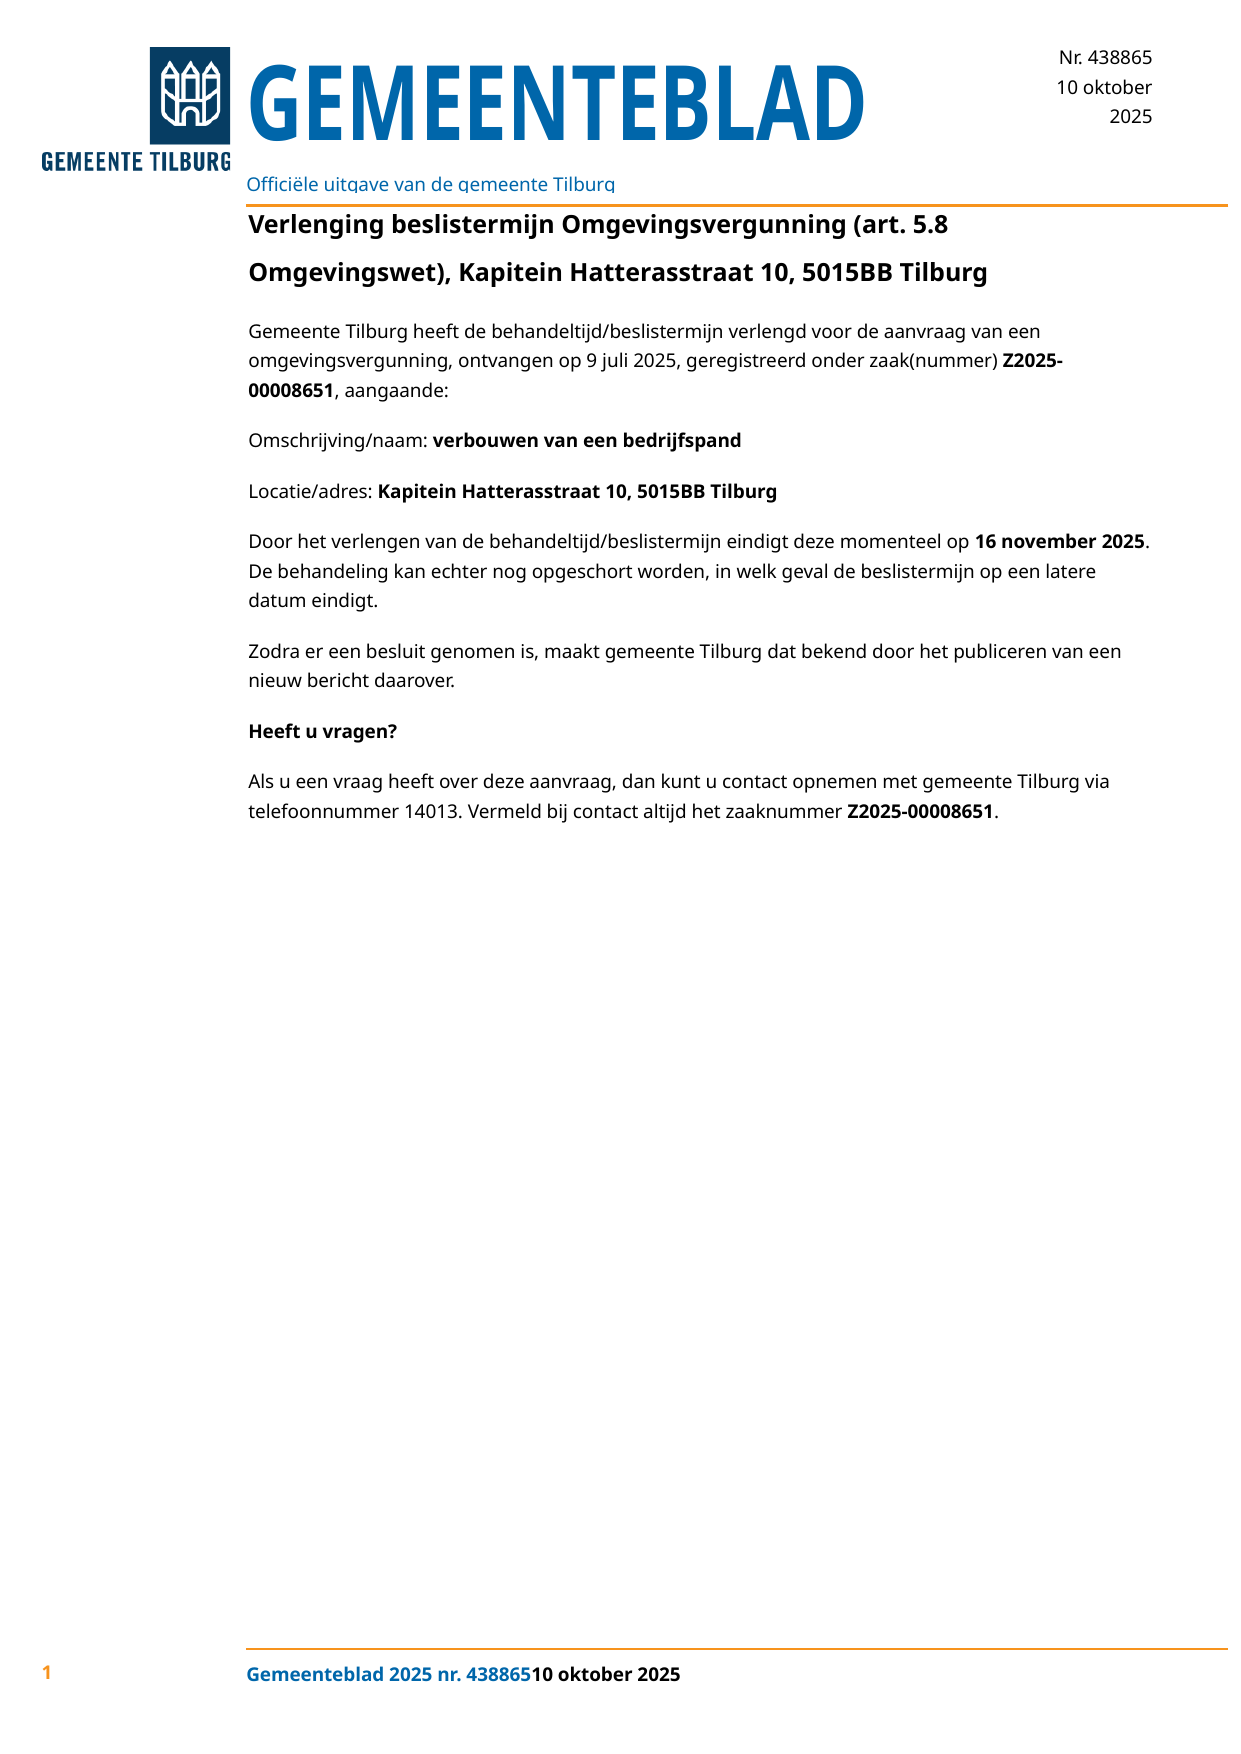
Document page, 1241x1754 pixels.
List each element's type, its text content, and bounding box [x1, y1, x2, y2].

text Door het verlengen van de behandeltijd/beslistermijn eindigt deze momenteel op 16 november 2025. De behandeling kan echter nog opgeschort worden, in welk geval de beslistermijn op een latere datum eindigt. [248, 528, 1152, 613]
text Heeft u vragen? [248, 718, 1152, 744]
text Als u een vraag heeft over deze aanvraag, dan kunt u contact opnemen met gemeente Tilburg via telefoonnummer 14013. Vermeld bij contact altijd het zaaknummer Z2025-00008651. [248, 768, 1152, 824]
text Verlenging beslistermijn Omgevingsvergunning (art. 5.8 Omgevingswet), Kapitein Hatterasstraat 10, 5015BB Tilburg [248, 207, 1152, 288]
text Zodra er een besluit genomen is, maakt gemeente Tilburg dat bekend door het publiceren van een nieuw bericht daarover. [248, 638, 1152, 693]
picture [41, 47, 231, 172]
text Locatie/adres: Kapitein Hatterasstraat 10, 5015BB Tilburg [248, 478, 1152, 504]
text Omschrijving/naam: verbouwen van een bedrijfspand [248, 427, 1152, 453]
text Gemeente Tilburg heeft de behandeltijd/beslistermijn verlengd voor de aanvraag van een omgevingsvergunning, ontvangen op 9 juli 2025, geregistreerd onder zaak(nummer) Z2025-00008651, aangaande: [248, 318, 1152, 403]
